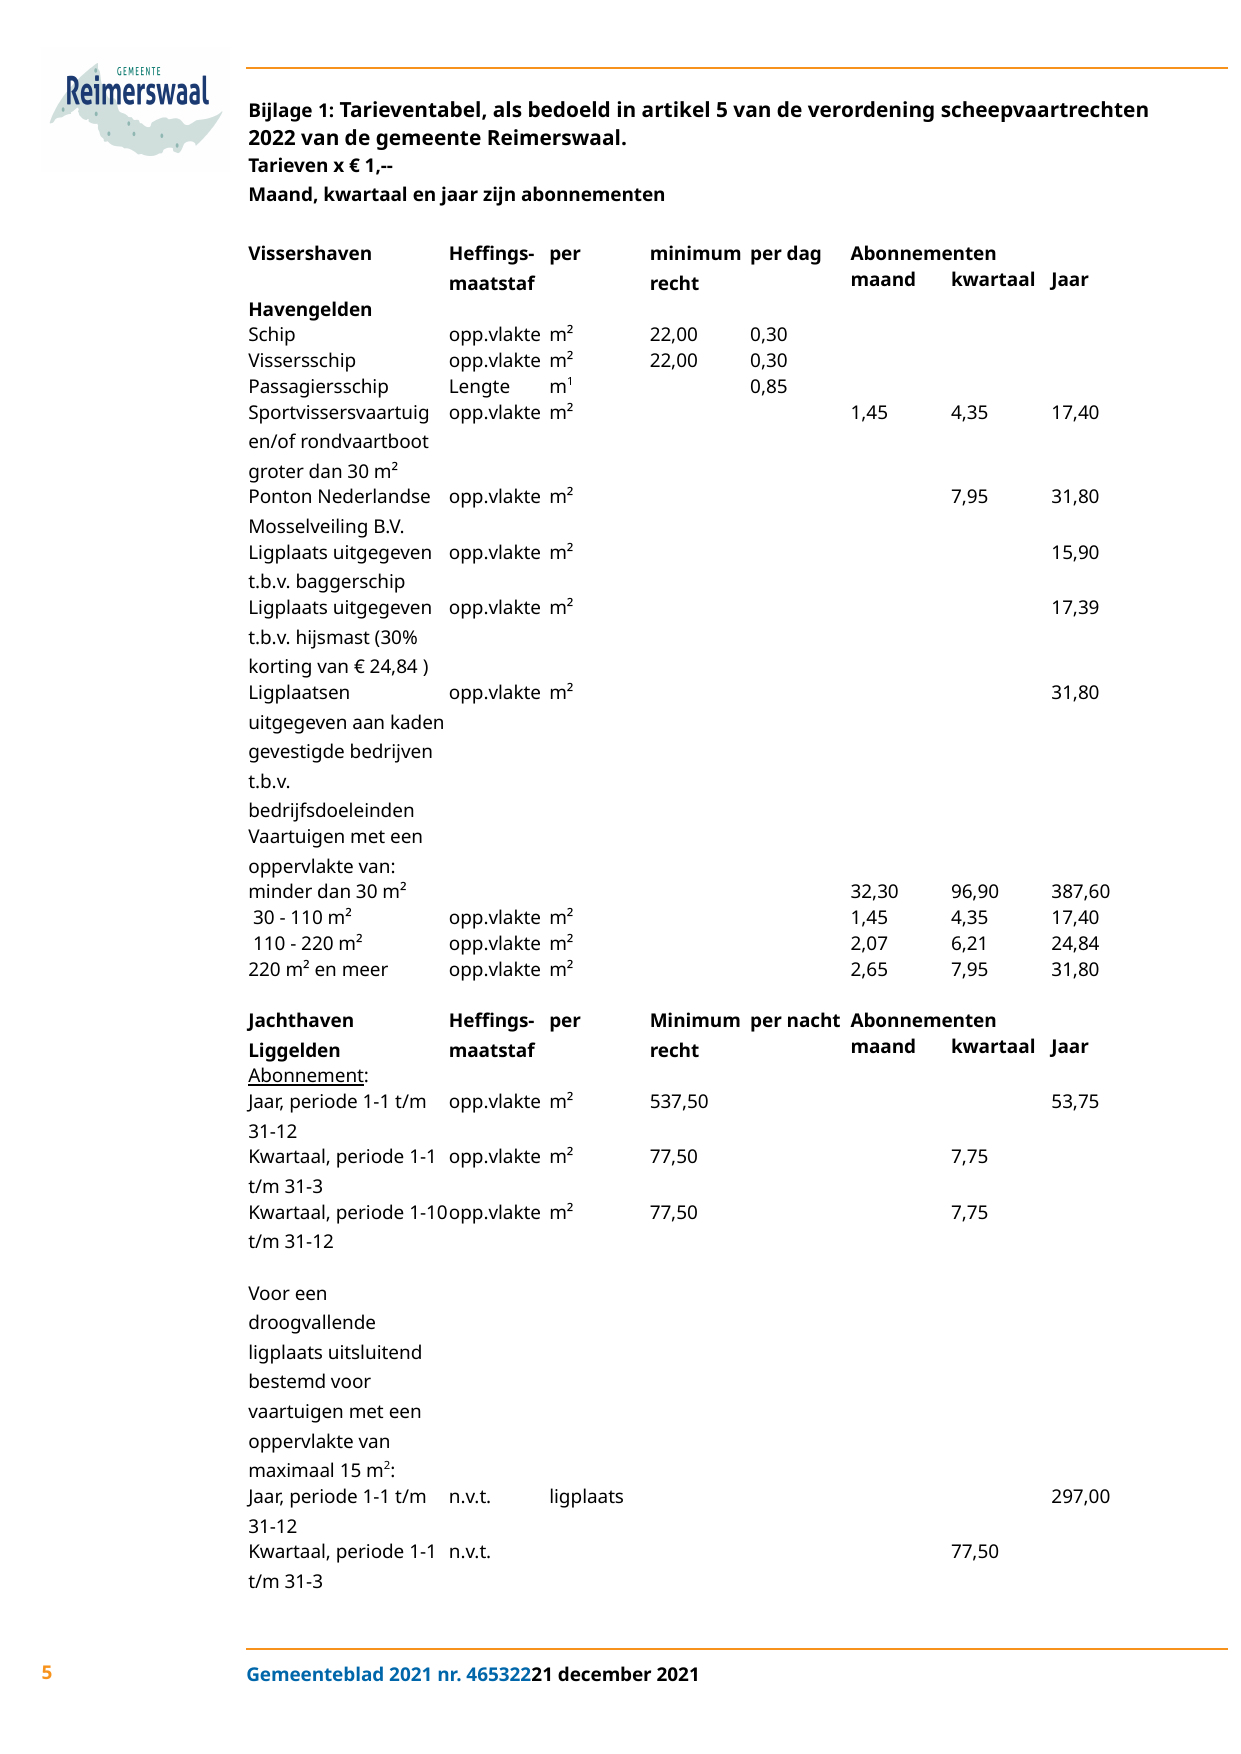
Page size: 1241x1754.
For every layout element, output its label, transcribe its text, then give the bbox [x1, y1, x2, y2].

table_cell [650, 484, 750, 539]
table_cell [850, 1280, 951, 1483]
table_cell [750, 1144, 850, 1199]
table_cell [951, 1088, 1051, 1144]
table_cell m² [549, 679, 649, 823]
table_cell opp.vlakte [449, 322, 549, 347]
table_cell Ponton Nederlandse Mosselveiling B.V. [248, 484, 449, 539]
table_cell [850, 1199, 951, 1254]
table_cell [1051, 1063, 1152, 1088]
table_cell m² [549, 904, 649, 930]
table_cell [1051, 348, 1152, 373]
table_cell [750, 399, 850, 484]
table_cell Jaar [1051, 1033, 1152, 1063]
table_cell [449, 879, 549, 904]
table_cell maand [850, 1033, 951, 1063]
table_cell m² [549, 539, 649, 594]
table_cell [850, 1483, 951, 1538]
table_cell [750, 956, 850, 982]
table_cell [951, 373, 1051, 399]
table_cell m² [549, 1199, 649, 1254]
table_cell [549, 1280, 649, 1483]
table_cell 4,35 [951, 904, 1051, 930]
table_cell [650, 879, 750, 904]
table_cell [850, 322, 951, 347]
table_cell [650, 373, 750, 399]
table_cell 1,45 [850, 399, 951, 484]
table_cell [750, 1088, 850, 1144]
table_cell [449, 823, 549, 879]
table_cell 30 - 110 m² [248, 904, 449, 930]
table_cell 1,45 [850, 904, 951, 930]
table_cell [650, 1254, 750, 1280]
table_cell [951, 1280, 1051, 1483]
table_cell [750, 1199, 850, 1254]
table_cell m² [549, 322, 649, 347]
table_cell [750, 1483, 850, 1538]
table_cell m² [549, 930, 649, 956]
table_cell [850, 982, 951, 1007]
table_cell per nacht [750, 1007, 850, 1063]
table_cell [1051, 1539, 1152, 1594]
table_cell [750, 679, 850, 823]
table_cell 6,21 [951, 930, 1051, 956]
table_cell 0,30 [750, 348, 850, 373]
table_cell [248, 1254, 449, 1280]
table_cell ligplaats [549, 1483, 649, 1594]
table_cell [1051, 823, 1152, 879]
table_cell [650, 539, 750, 594]
table_cell Ligplaatsen uitgegeven aan kaden gevestigde bedrijven t.b.v. bedrijfsdoeleinden [248, 679, 449, 823]
table_cell Jaar, periode 1-1 t/m 31-12 [248, 1088, 449, 1144]
table_cell [850, 823, 951, 879]
table_cell 77,50 [650, 1144, 750, 1199]
table_cell [750, 930, 850, 956]
table_header Vissershaven [248, 241, 449, 296]
table_cell 0,30 [750, 322, 850, 347]
table_cell 297,00 [1051, 1483, 1152, 1538]
table_cell opp.vlakte [449, 904, 549, 930]
table_cell opp.vlakte [449, 1088, 549, 1144]
table_header Abonnementen [850, 241, 1152, 266]
table_cell 32,30 [850, 879, 951, 904]
table_cell Jaar, periode 1-1 t/m 31-12 [248, 1483, 449, 1538]
table_cell n.v.t. [449, 1539, 549, 1594]
table_cell [650, 1280, 750, 1483]
table_cell Abonnement: [248, 1063, 449, 1088]
table_cell [951, 539, 1051, 594]
table_cell Ligplaats uitgegeven t.b.v. baggerschip [248, 539, 449, 594]
table_cell 22,00 [650, 348, 750, 373]
table_cell [449, 1280, 549, 1483]
table_cell [650, 956, 750, 982]
table_cell [650, 930, 750, 956]
table_cell 7,95 [951, 956, 1051, 982]
table_cell [549, 1063, 649, 1088]
table_cell [750, 539, 850, 594]
table_cell [850, 594, 951, 679]
table_cell 53,75 [1051, 1088, 1152, 1144]
text Bijlage 1: Tarieventabel, als bedoeld in artikel 5 van de verordening scheepvaartrechten 2022 van de gemeente Reimerswaal. [248, 95, 1152, 152]
table_cell [549, 879, 649, 904]
table_cell kwartaal [951, 266, 1051, 296]
table_cell [951, 594, 1051, 679]
table_cell n.v.t. [449, 1483, 549, 1538]
table_cell maand [850, 266, 951, 296]
table_cell [650, 679, 750, 823]
table_cell [750, 594, 850, 679]
text Maand, kwartaal en jaar zijn abonnementen [248, 181, 1152, 207]
table_cell [650, 1483, 750, 1538]
table_cell kwartaal [951, 1033, 1051, 1063]
table_cell [549, 982, 850, 1007]
table_cell [549, 296, 649, 322]
table_cell [850, 1088, 951, 1144]
table_cell 110 - 220 m² [248, 930, 449, 956]
table_cell 537,50 [650, 1088, 750, 1144]
table_cell 96,90 [951, 879, 1051, 904]
table_cell Havengelden [248, 296, 449, 322]
table_cell [1051, 1144, 1152, 1199]
table_cell [1051, 1280, 1152, 1483]
table_cell [650, 399, 750, 484]
table_cell [750, 484, 850, 539]
table_cell opp.vlakte [449, 484, 549, 539]
table_cell [1051, 1199, 1152, 1254]
table_cell [1051, 982, 1152, 1007]
table_cell m² [549, 1144, 649, 1199]
table_cell Ligplaats uitgegeven t.b.v. hijsmast (30% korting van € 24,84 ) [248, 594, 449, 679]
table_cell [449, 1254, 549, 1280]
table_cell 77,50 [650, 1199, 750, 1254]
table_cell Kwartaal, periode 1-10 t/m 31-12 [248, 1199, 449, 1254]
table_cell [650, 823, 750, 879]
table_cell opp.vlakte [449, 930, 549, 956]
table_cell 22,00 [650, 322, 750, 347]
table_cell m² [549, 956, 649, 982]
table_cell [951, 296, 1051, 322]
table_cell opp.vlakte [449, 348, 549, 373]
table_cell [951, 348, 1051, 373]
table_cell m1 [549, 373, 649, 399]
table_cell 7,75 [951, 1199, 1051, 1254]
table_cell [750, 904, 850, 930]
table_cell [750, 1539, 850, 1594]
table_cell Schip [248, 322, 449, 347]
table_cell Lengte [449, 373, 549, 399]
table_cell [951, 982, 1051, 1007]
table_cell 7,75 [951, 1144, 1051, 1199]
table_cell 77,50 [951, 1539, 1051, 1594]
table_cell [650, 1539, 750, 1594]
table_cell 387,60 [1051, 879, 1152, 904]
table_cell per [549, 1007, 649, 1063]
table_cell minder dan 30 m² [248, 879, 449, 904]
table_cell Heffings-maatstaf [449, 1007, 549, 1063]
table_cell [449, 1063, 549, 1088]
table_cell 31,80 [1051, 956, 1152, 982]
table_cell [850, 1254, 951, 1280]
table_cell m² [549, 399, 649, 484]
table_cell [850, 296, 951, 322]
table_cell [850, 1063, 951, 1088]
table_cell [750, 1254, 850, 1280]
table_cell 0,85 [750, 373, 850, 399]
table_cell 17,39 [1051, 594, 1152, 679]
table_cell [348, 982, 549, 1007]
table_cell [750, 1280, 850, 1483]
table_cell 7,95 [951, 484, 1051, 539]
table_cell [850, 1539, 951, 1594]
table_cell opp.vlakte [449, 1199, 549, 1254]
table_cell opp.vlakte [449, 399, 549, 484]
table_cell [951, 1483, 1051, 1538]
table_cell [850, 679, 951, 823]
table_cell [850, 373, 951, 399]
table_cell [1051, 296, 1152, 322]
table_cell [850, 484, 951, 539]
table_cell 4,35 [951, 399, 1051, 484]
table_cell [650, 904, 750, 930]
table_cell [1051, 322, 1152, 347]
table_cell opp.vlakte [449, 1144, 549, 1199]
table_cell opp.vlakte [449, 956, 549, 982]
table_cell Minimum recht [650, 1007, 750, 1063]
table_cell [1051, 373, 1152, 399]
table_cell opp.vlakte [449, 594, 549, 679]
table_cell 15,90 [1051, 539, 1152, 594]
table_cell [750, 296, 850, 322]
table_cell 2,65 [850, 956, 951, 982]
table_cell [951, 1254, 1051, 1280]
table_header per dag [750, 241, 850, 296]
table_cell Kwartaal, periode 1-1 t/m 31-3 [248, 1144, 449, 1199]
table_cell [850, 1144, 951, 1199]
table_cell [750, 879, 850, 904]
table_cell [1051, 1254, 1152, 1280]
table_cell [750, 1063, 850, 1088]
table_cell [650, 594, 750, 679]
table_cell 17,40 [1051, 904, 1152, 930]
table_cell Jaar [1051, 266, 1152, 296]
table_cell [549, 823, 649, 879]
table_header Heffings-maatstaf [449, 241, 549, 296]
table_cell opp.vlakte [449, 539, 549, 594]
table_cell 31,80 [1051, 484, 1152, 539]
table_cell m² [549, 594, 649, 679]
table_cell [951, 823, 1051, 879]
table_cell m² [549, 484, 649, 539]
table_cell [549, 1254, 649, 1280]
table_cell [951, 322, 1051, 347]
table_cell m² [549, 348, 649, 373]
table_cell Kwartaal, periode 1-1 t/m 31-3 [248, 1539, 449, 1594]
table_cell 31,80 [1051, 679, 1152, 823]
table_cell [951, 1063, 1051, 1088]
table_cell [650, 1063, 750, 1088]
table_header per [549, 241, 649, 296]
text Tarieven x € 1,-- [248, 152, 1152, 177]
picture [41, 47, 231, 172]
table_cell Sportvissersvaartuig en/of rondvaartboot groter dan 30 m² [248, 399, 449, 484]
table_cell [850, 348, 951, 373]
table_cell [951, 679, 1051, 823]
table_cell 2,07 [850, 930, 951, 956]
table_cell 17,40 [1051, 399, 1152, 484]
table_cell Voor een droogvallende ligplaats uitsluitend bestemd voor vaartuigen met een oppervlakte van maximaal 15 m2: [248, 1280, 449, 1483]
table_cell m² [549, 1088, 649, 1144]
table_cell Vaartuigen met een oppervlakte van: [248, 823, 449, 879]
table_cell [449, 296, 549, 322]
table_cell Jachthaven Liggelden [248, 1007, 449, 1063]
table_cell [750, 823, 850, 879]
table_cell Passagiersschip [248, 373, 449, 399]
table_cell [248, 982, 348, 1007]
table_cell 24,84 [1051, 930, 1152, 956]
table_header minimum recht [650, 241, 750, 296]
table_cell [650, 296, 750, 322]
table_cell Abonnementen [850, 1007, 1152, 1033]
table_cell Vissersschip [248, 348, 449, 373]
table_cell 220 m² en meer [248, 956, 449, 982]
table_cell opp.vlakte [449, 679, 549, 823]
table_cell [850, 539, 951, 594]
